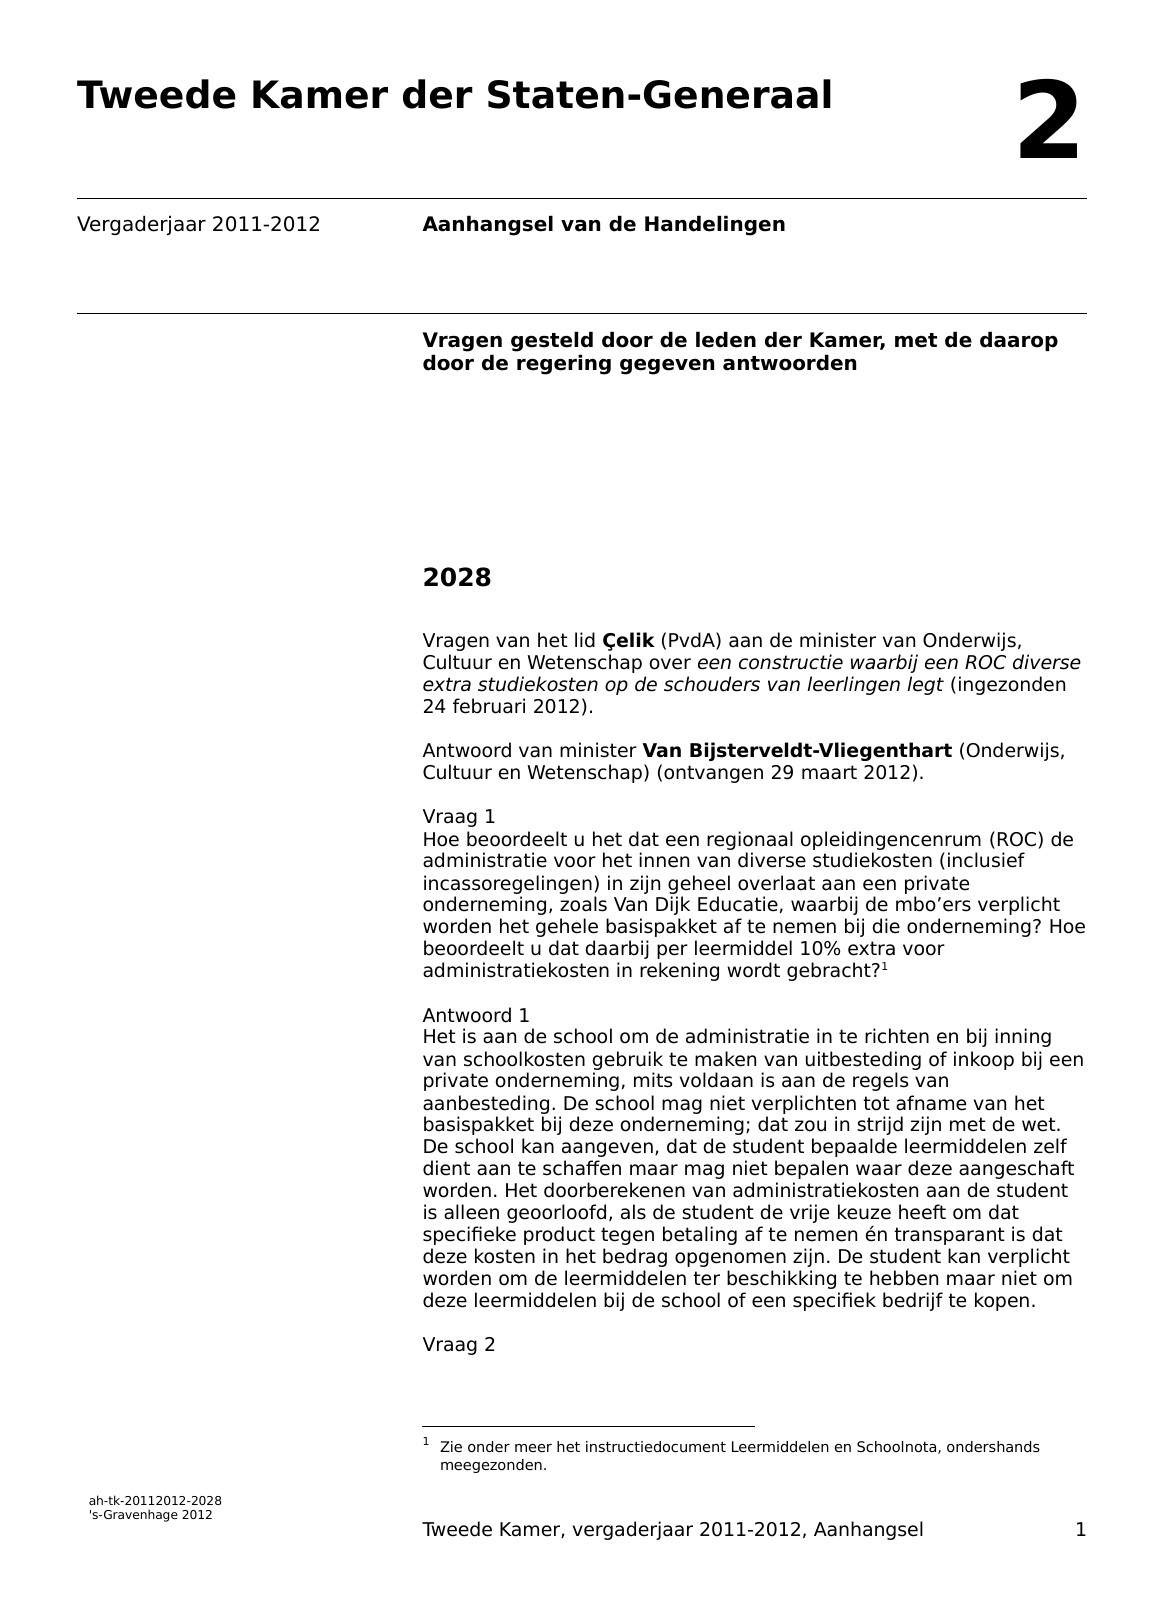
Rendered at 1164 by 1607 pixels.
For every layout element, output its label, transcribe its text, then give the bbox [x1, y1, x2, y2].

table_header Tweede Kamer der Staten-Generaal [77, 59, 886, 198]
table_cell [77, 314, 422, 375]
text Vraag 2 [422, 1334, 1087, 1356]
text Hoe beoordeelt u het dat een regionaal opleidingencenrum (ROC) de administratie voor het innen van diverse studiekosten (inclusief incassoregelingen) in zijn geheel overlaat aan een private onderneming, zoals Van Dijk Educatie, waarbij de mbo’ers verplicht worden het gehele basispakket af te nemen bij die onderneming? Hoe beoordeelt u dat daarbij per leermiddel 10% extra voor administratiekosten in rekening wordt gebracht? [422, 828, 1087, 982]
table_cell Vragen gesteld door de leden der Kamer, met de daarop door de regering gegeven antwoorden [422, 314, 1087, 375]
text Zie onder meer het instructiedocument Leermiddelen en Schoolnota, ondershands meegezonden. [422, 1435, 1087, 1474]
text Vragen van het lid Çelik (PvdA) aan de minister van Onderwijs, Cultuur en Wetenschap over een constructie waarbij een ROC diverse extra studiekosten op de schouders van leerlingen legt (ingezonden 24 februari 2012). [422, 630, 1087, 718]
text Het is aan de school om de administratie in te richten en bij inning van schoolkosten gebruik te maken van uitbesteding of inkoop bij een private onderneming, mits voldaan is aan de regels van aanbesteding. De school mag niet verplichten tot afname van het basispakket bij deze onderneming; dat zou in strijd zijn met de wet. De school kan aangeven, dat de student bepaalde leermiddelen zelf dient aan te schaffen maar mag niet bepalen waar deze aangeschaft worden. Het doorberekenen van administratiekosten aan de student is alleen geoorloofd, als de student de vrije keuze heeft om dat specifieke product tegen betaling af te nemen én transparant is dat deze kosten in het bedrag opgenomen zijn. De student kan verplicht worden om de leermiddelen ter beschikking te hebben maar niet om deze leermiddelen bij de school of een specifiek bedrijf te kopen. [422, 1026, 1087, 1312]
table_cell Vergaderjaar 2011-2012 [77, 199, 422, 313]
text 's-Gravenhage 2012 [88, 1508, 323, 1522]
text Antwoord van minister Van Bijsterveldt-Vliegenthart (Onderwijs, Cultuur en Wetenschap) (ontvangen 29 maart 2012). [422, 740, 1087, 784]
text Vraag 1 [422, 806, 1087, 828]
text Antwoord 1 [422, 1004, 1087, 1026]
table_cell Aanhangsel van de Handelingen [422, 199, 1087, 313]
text 2028 [422, 563, 1087, 592]
table_header 2 [886, 59, 1087, 198]
text ah-tk-20112012-2028 [88, 1494, 323, 1508]
